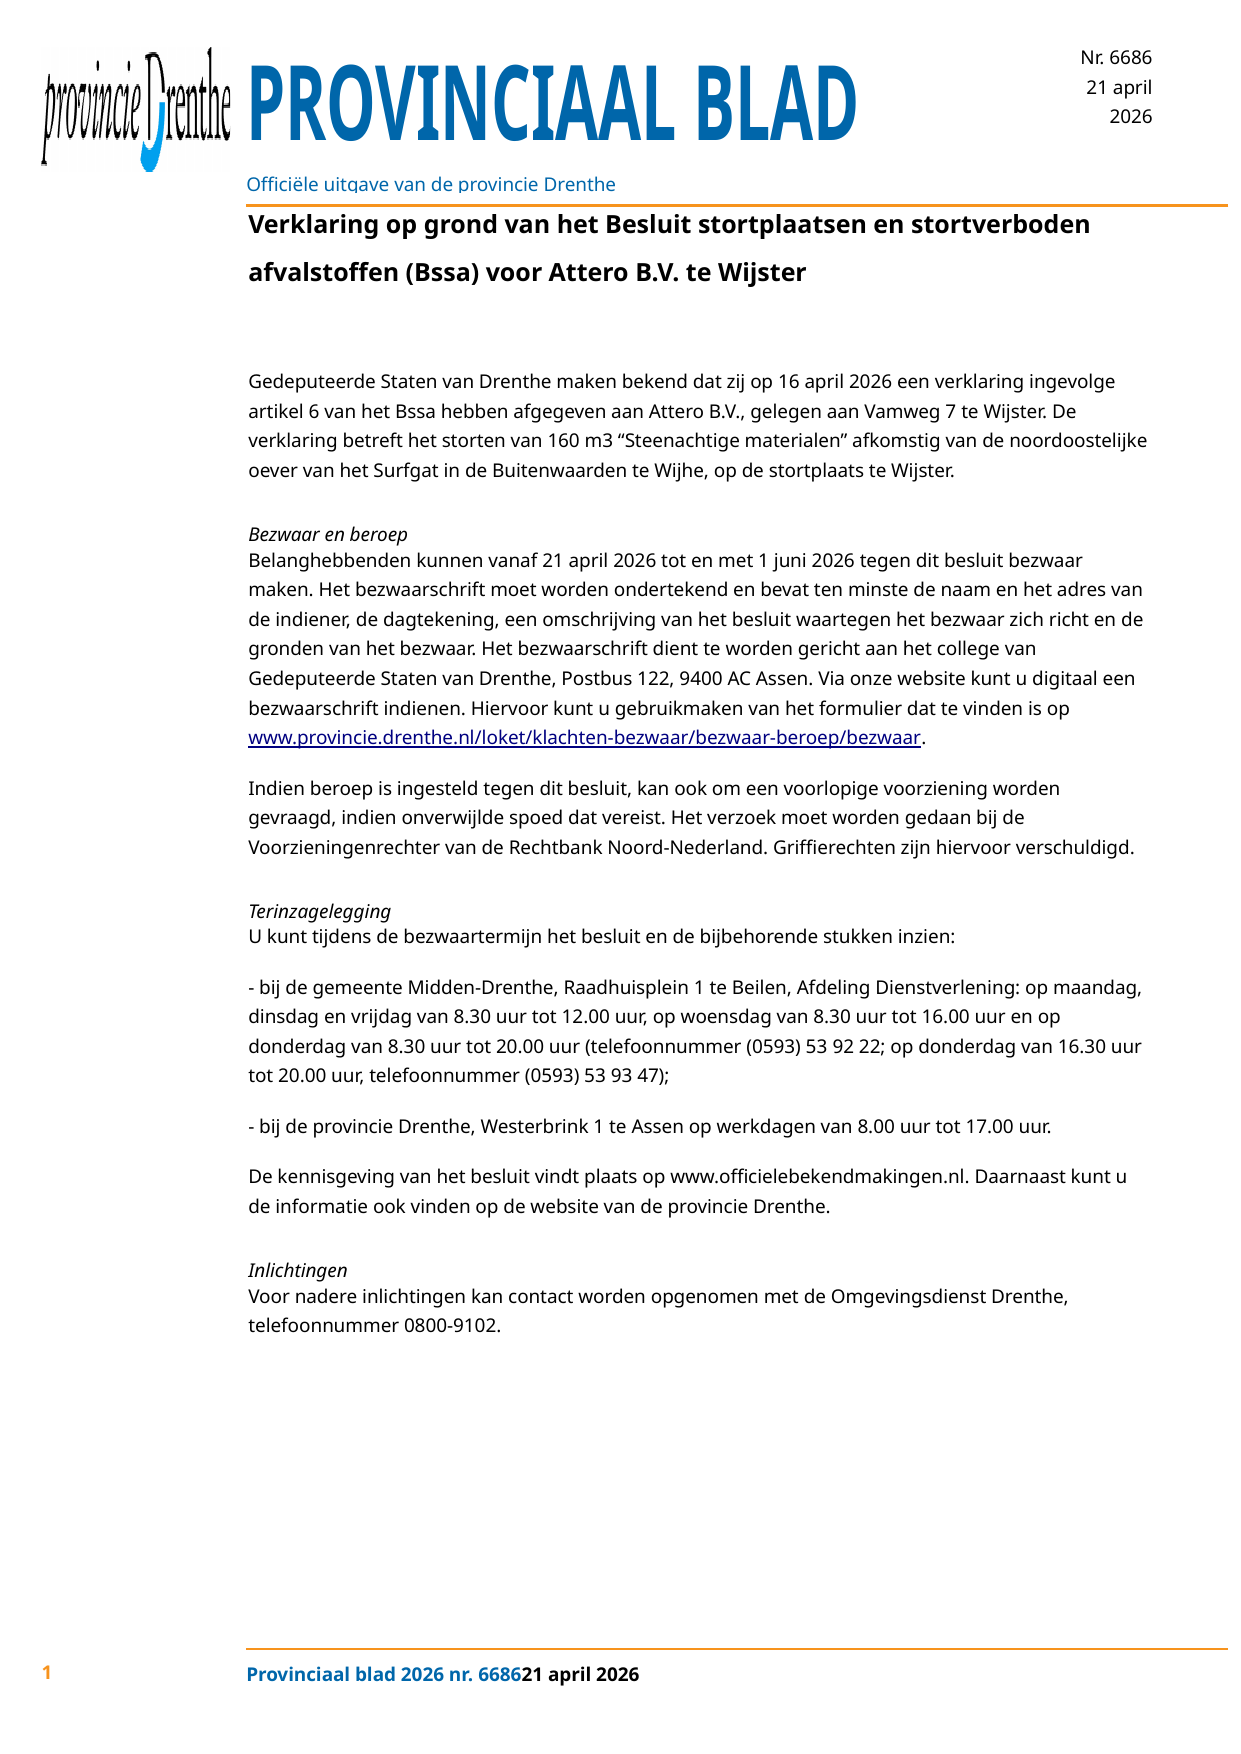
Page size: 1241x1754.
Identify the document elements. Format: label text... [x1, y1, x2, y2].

text Terinzagelegging [248, 898, 1152, 923]
picture [41, 47, 231, 172]
text Bezwaar en beroep [248, 521, 1152, 547]
text - bij de provincie Drenthe, Westerbrink 1 te Assen op werkdagen van 8.00 uur tot 17.00 uur. [248, 1113, 1152, 1139]
text - bij de gemeente Midden-Drenthe, Raadhuisplein 1 te Beilen, Afdeling Dienstverlening: op maandag, dinsdag en vrijdag van 8.30 uur tot 12.00 uur, op woensdag van 8.30 uur tot 16.00 uur en op donderdag van 8.30 uur tot 20.00 uur (telefoonnummer (0593) 53 92 22; op donderdag van 16.30 uur tot 20.00 uur, telefoonnummer (0593) 53 93 47); [248, 974, 1152, 1088]
text Inlichtingen [248, 1257, 1152, 1283]
text Verklaring op grond van het Besluit stortplaatsen en stortverboden afvalstoffen (Bssa) voor Attero B.V. te Wijster [248, 207, 1152, 288]
text Gedeputeerde Staten van Drenthe maken bekend dat zij op 16 april 2026 een verklaring ingevolge artikel 6 van het Bssa hebben afgegeven aan Attero B.V., gelegen aan Vamweg 7 te Wijster. De verklaring betreft het storten van 160 m3 “Steenachtige materialen” afkomstig van de noordoostelijke oever van het Surfgat in de Buitenwaarden te Wijhe, op de stortplaats te Wijster. [248, 368, 1152, 483]
text De kennisgeving van het besluit vindt plaats op www.officielebekendmakingen.nl. Daarnaast kunt u de informatie ook vinden op de website van de provincie Drenthe. [248, 1163, 1152, 1219]
text Voor nadere inlichtingen kan contact worden opgenomen met de Omgevingsdienst Drenthe, telefoonnummer 0800-9102. [248, 1283, 1152, 1338]
text Indien beroep is ingesteld tegen dit besluit, kan ook om een voorlopige voorziening worden gevraagd, indien onverwijlde spoed dat vereist. Het verzoek moet worden gedaan bij de Voorzieningenrechter van de Rechtbank Noord-Nederland. Griffierechten zijn hiervoor verschuldigd. [248, 775, 1152, 859]
text Belanghebbenden kunnen vanaf 21 april 2026 tot en met 1 juni 2026 tegen dit besluit bezwaar maken. Het bezwaarschrift moet worden ondertekend en bevat ten minste de naam en het adres van de indiener, de dagtekening, een omschrijving van het besluit waartegen het bezwaar zich richt en de gronden van het bezwaar. Het bezwaarschrift dient te worden gericht aan het college van Gedeputeerde Staten van Drenthe, Postbus 122, 9400 AC Assen. Via onze website kunt u digitaal een bezwaarschrift indienen. Hiervoor kunt u gebruikmaken van het formulier dat te vinden is op www.provincie.drenthe.nl/loket/klachten-bezwaar/bezwaar-beroep/bezwaar. [248, 547, 1152, 750]
text U kunt tijdens de bezwaartermijn het besluit en de bijbehorende stukken inzien: [248, 923, 1152, 949]
